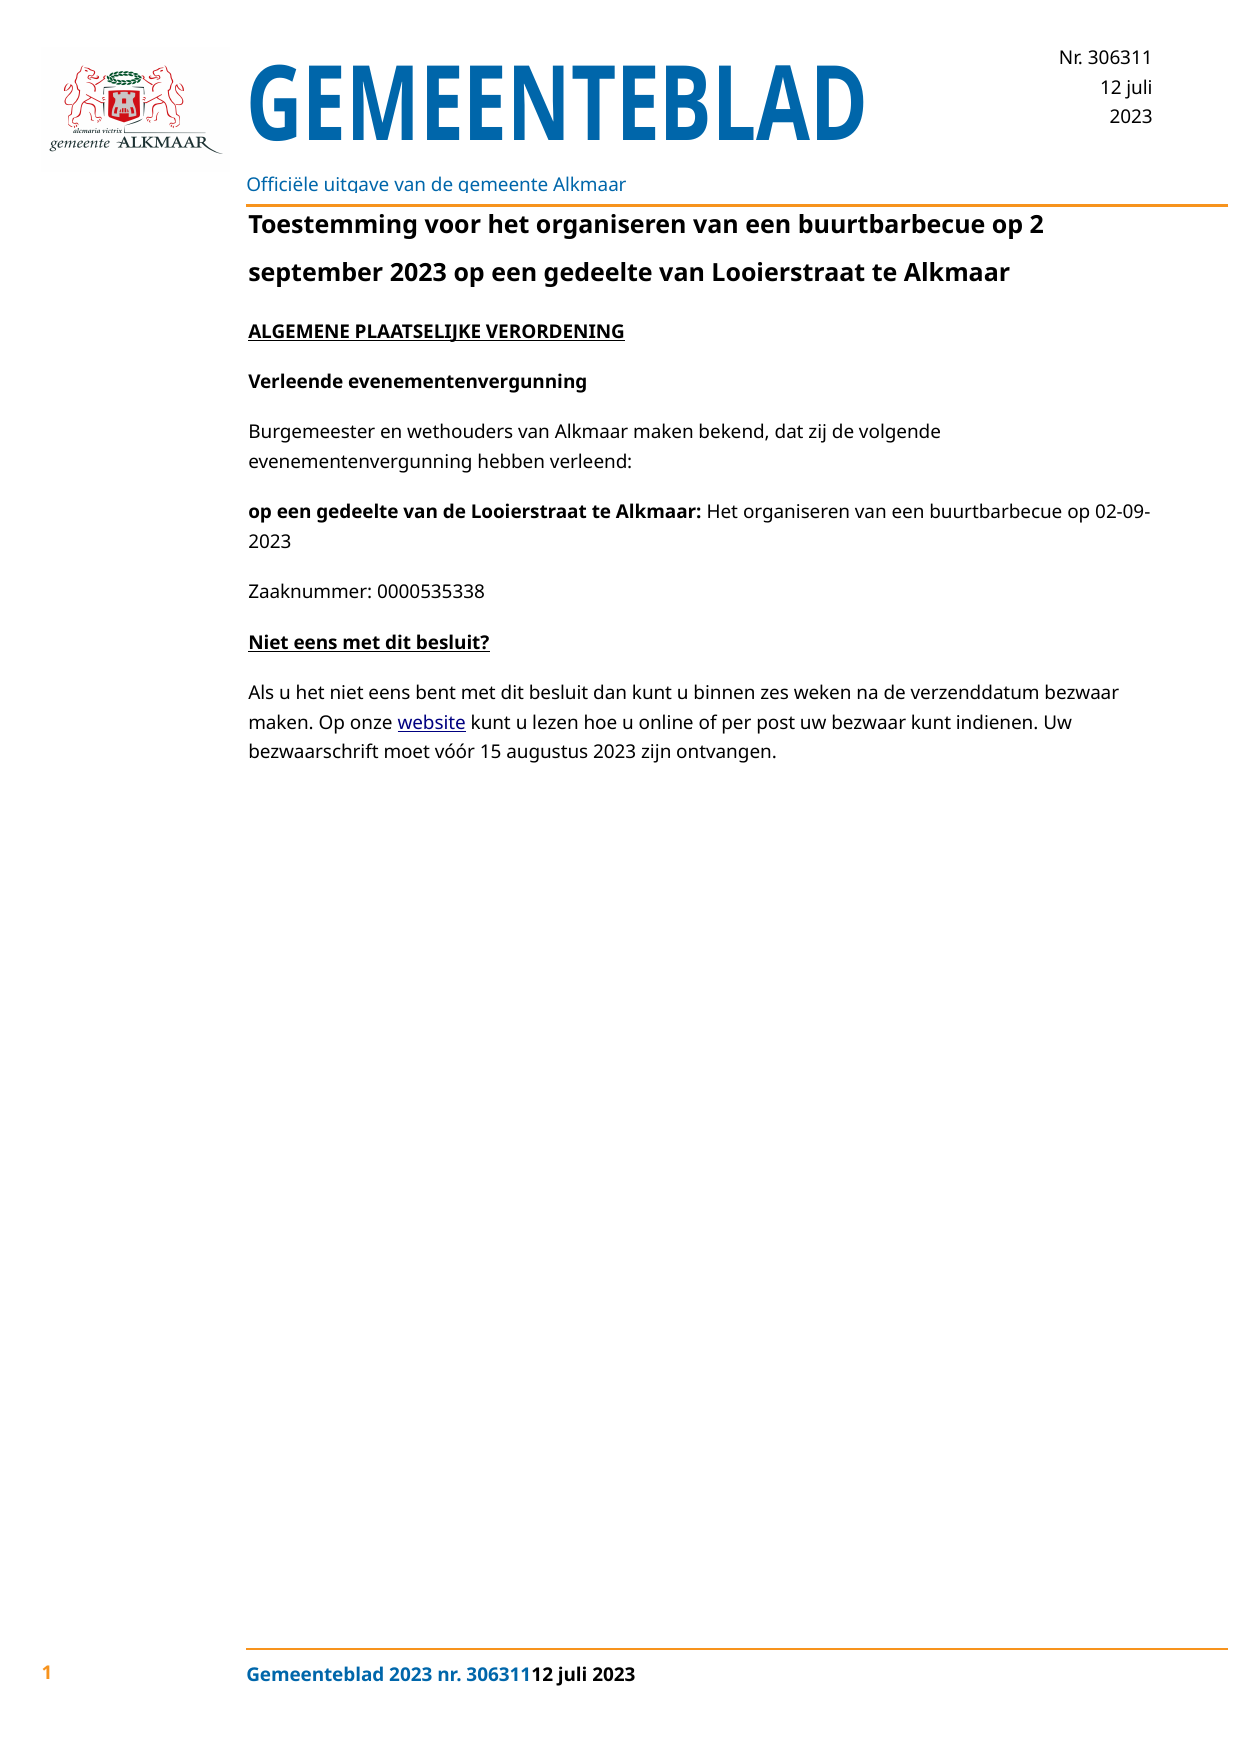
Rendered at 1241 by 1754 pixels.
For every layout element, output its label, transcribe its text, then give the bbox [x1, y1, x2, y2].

text Niet eens met dit besluit? [248, 629, 1152, 655]
text Toestemming voor het organiseren van een buurtbarbecue op 2 september 2023 op een gedeelte van Looierstraat te Alkmaar [248, 207, 1152, 288]
text ALGEMENE PLAATSELIJKE VERORDENING [248, 318, 1152, 344]
text Burgemeester en wethouders van Alkmaar maken bekend, dat zij de volgende evenementenvergunning hebben verleend: [248, 419, 1152, 474]
text Verleende evenementenvergunning [248, 368, 1152, 394]
text op een gedeelte van de Looierstraat te Alkmaar: Het organiseren van een buurtbarbecue op 02-09-2023 [248, 499, 1152, 554]
text Zaaknummer: 0000535338 [248, 579, 1152, 604]
text Als u het niet eens bent met dit besluit dan kunt u binnen zes weken na de verzenddatum bezwaar maken. Op onze website kunt u lezen hoe u online of per post uw bezwaar kunt indienen. Uw bezwaarschrift moet vóór 15 augustus 2023 zijn ontvangen. [248, 679, 1152, 764]
picture [41, 47, 231, 172]
